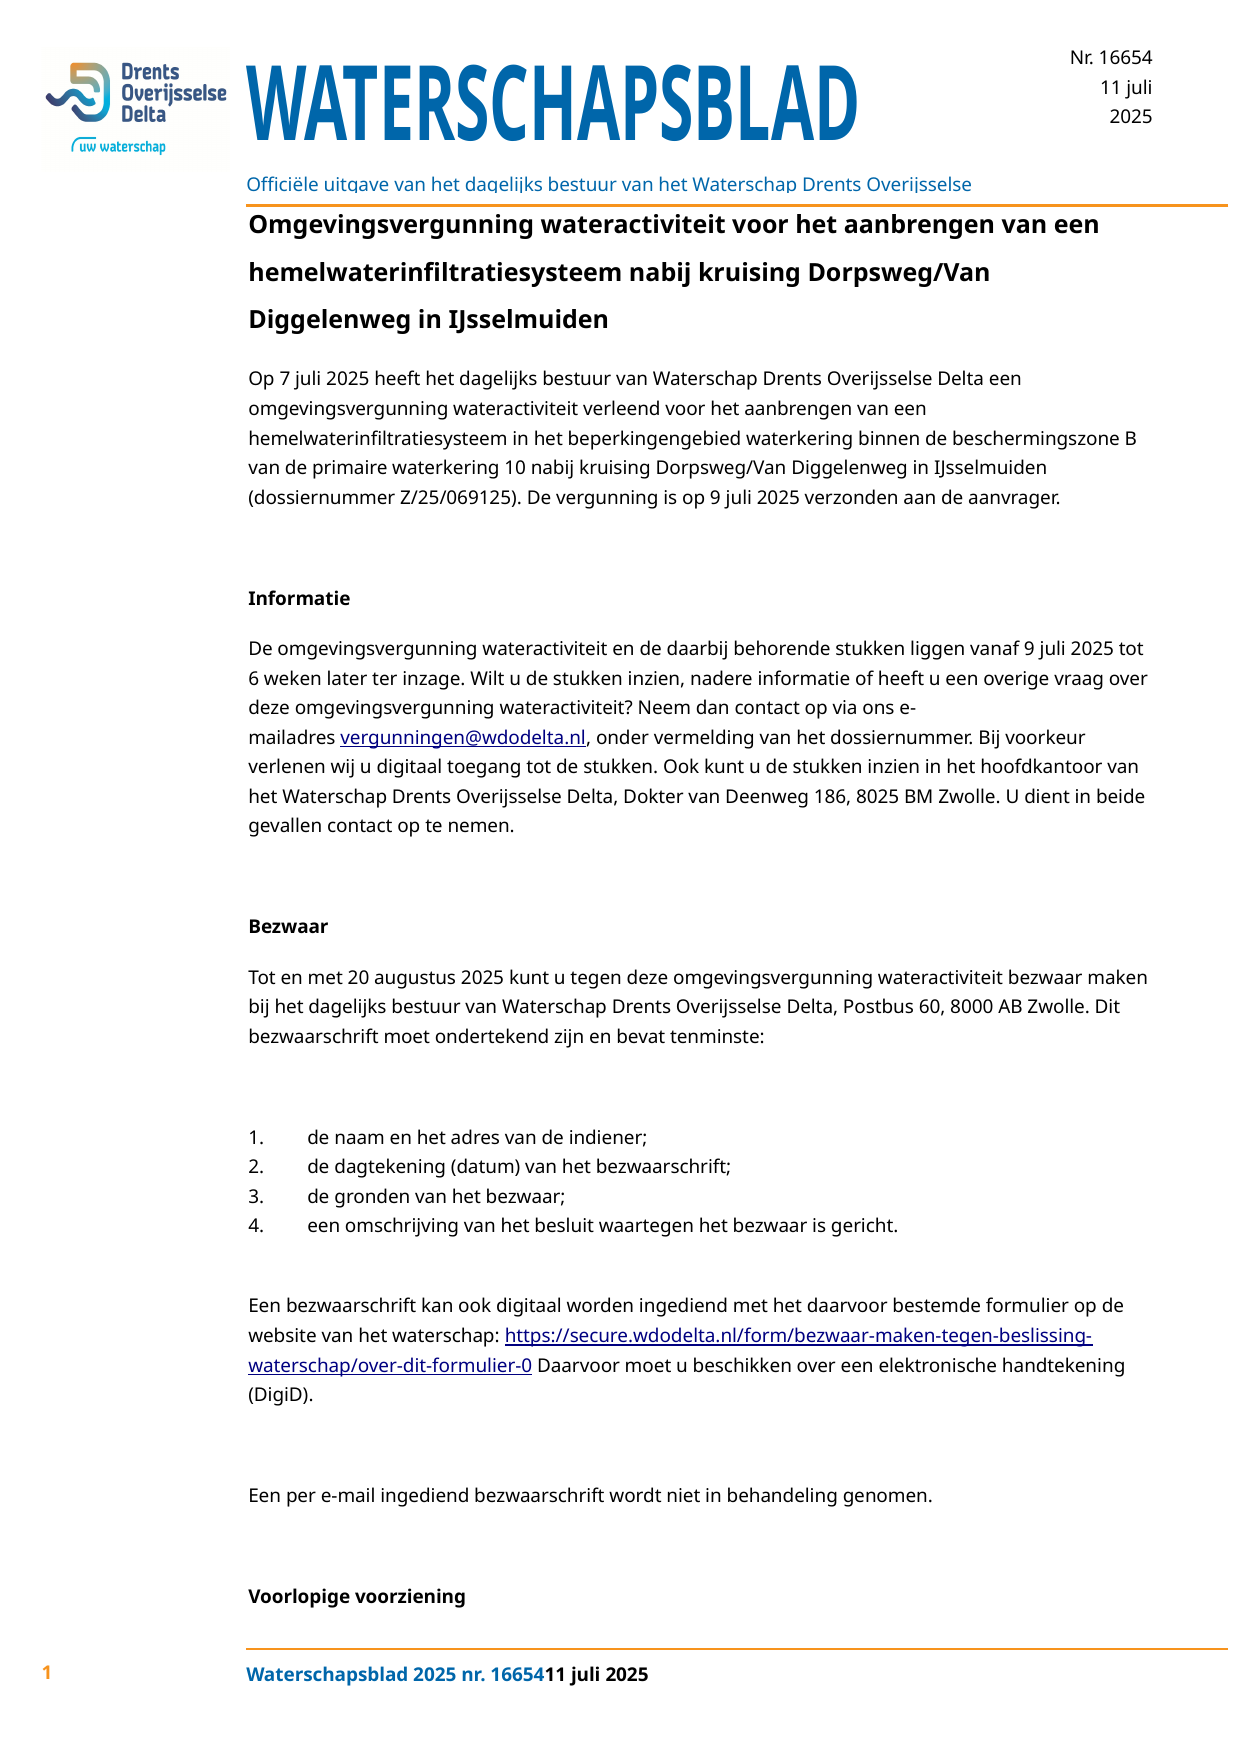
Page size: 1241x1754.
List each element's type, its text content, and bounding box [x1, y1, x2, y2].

text Een per e-mail ingediend bezwaarschrift wordt niet in behandeling genomen. [248, 1482, 1152, 1508]
text Op 7 juli 2025 heeft het dagelijks bestuur van Waterschap Drents Overijsselse Delta een omgevingsvergunning wateractiviteit verleend voor het aanbrengen van een hemelwaterinfiltratiesysteem in het beperkingengebied waterkering binnen de beschermingszone B van de primaire waterkering 10 nabij kruising Dorpsweg/Van Diggelenweg in IJsselmuiden (dossiernummer Z/25/069125). De vergunning is op 9 juli 2025 verzonden aan de aanvrager. [248, 366, 1152, 509]
text Omgevingsvergunning wateractiviteit voor het aanbrengen van een hemelwaterinfiltratiesysteem nabij kruising Dorpsweg/Van Diggelenweg in IJsselmuiden [248, 207, 1152, 336]
text Bezwaar [248, 913, 1152, 939]
list een omschrijving van het besluit waartegen het bezwaar is gericht. [248, 1213, 1152, 1238]
text Tot en met 20 augustus 2025 kunt u tegen deze omgevingsvergunning wateractiviteit bezwaar maken bij het dagelijks bestuur van Waterschap Drents Overijsselse Delta, Postbus 60, 8000 AB Zwolle. Dit bezwaarschrift moet ondertekend zijn en bevat tenminste: [248, 964, 1152, 1049]
text Een bezwaarschrift kan ook digitaal worden ingediend met het daarvoor bestemde formulier op de website van het waterschap: https://secure.wdodelta.nl/form/bezwaar-maken-tegen-beslissing-waterschap/over-dit-formulier-0 Daarvoor moet u beschikken over een elektronische handtekening (DigiD). [248, 1293, 1152, 1407]
picture [41, 47, 231, 172]
list de naam en het adres van de indiener; [248, 1124, 1152, 1149]
list de gronden van het bezwaar; [248, 1183, 1152, 1209]
text De omgevingsvergunning wateractiviteit en de daarbij behorende stukken liggen vanaf 9 juli 2025 tot 6 weken later ter inzage. Wilt u de stukken inzien, nadere informatie of heeft u een overige vraag over deze omgevingsvergunning wateractiviteit? Neem dan contact op via ons e-mailadres vergunningen@wdodelta.nl, onder vermelding van het dossiernummer. Bij voorkeur verlenen wij u digitaal toegang tot de stukken. Ook kunt u de stukken inzien in het hoofdkantoor van het Waterschap Drents Overijsselse Delta, Dokter van Deenweg 186, 8025 BM Zwolle. U dient in beide gevallen contact op te nemen. [248, 635, 1152, 838]
list de dagtekening (datum) van het bezwaarschrift; [248, 1153, 1152, 1179]
text Voorlopige voorziening [248, 1583, 1152, 1609]
text Informatie [248, 585, 1152, 610]
